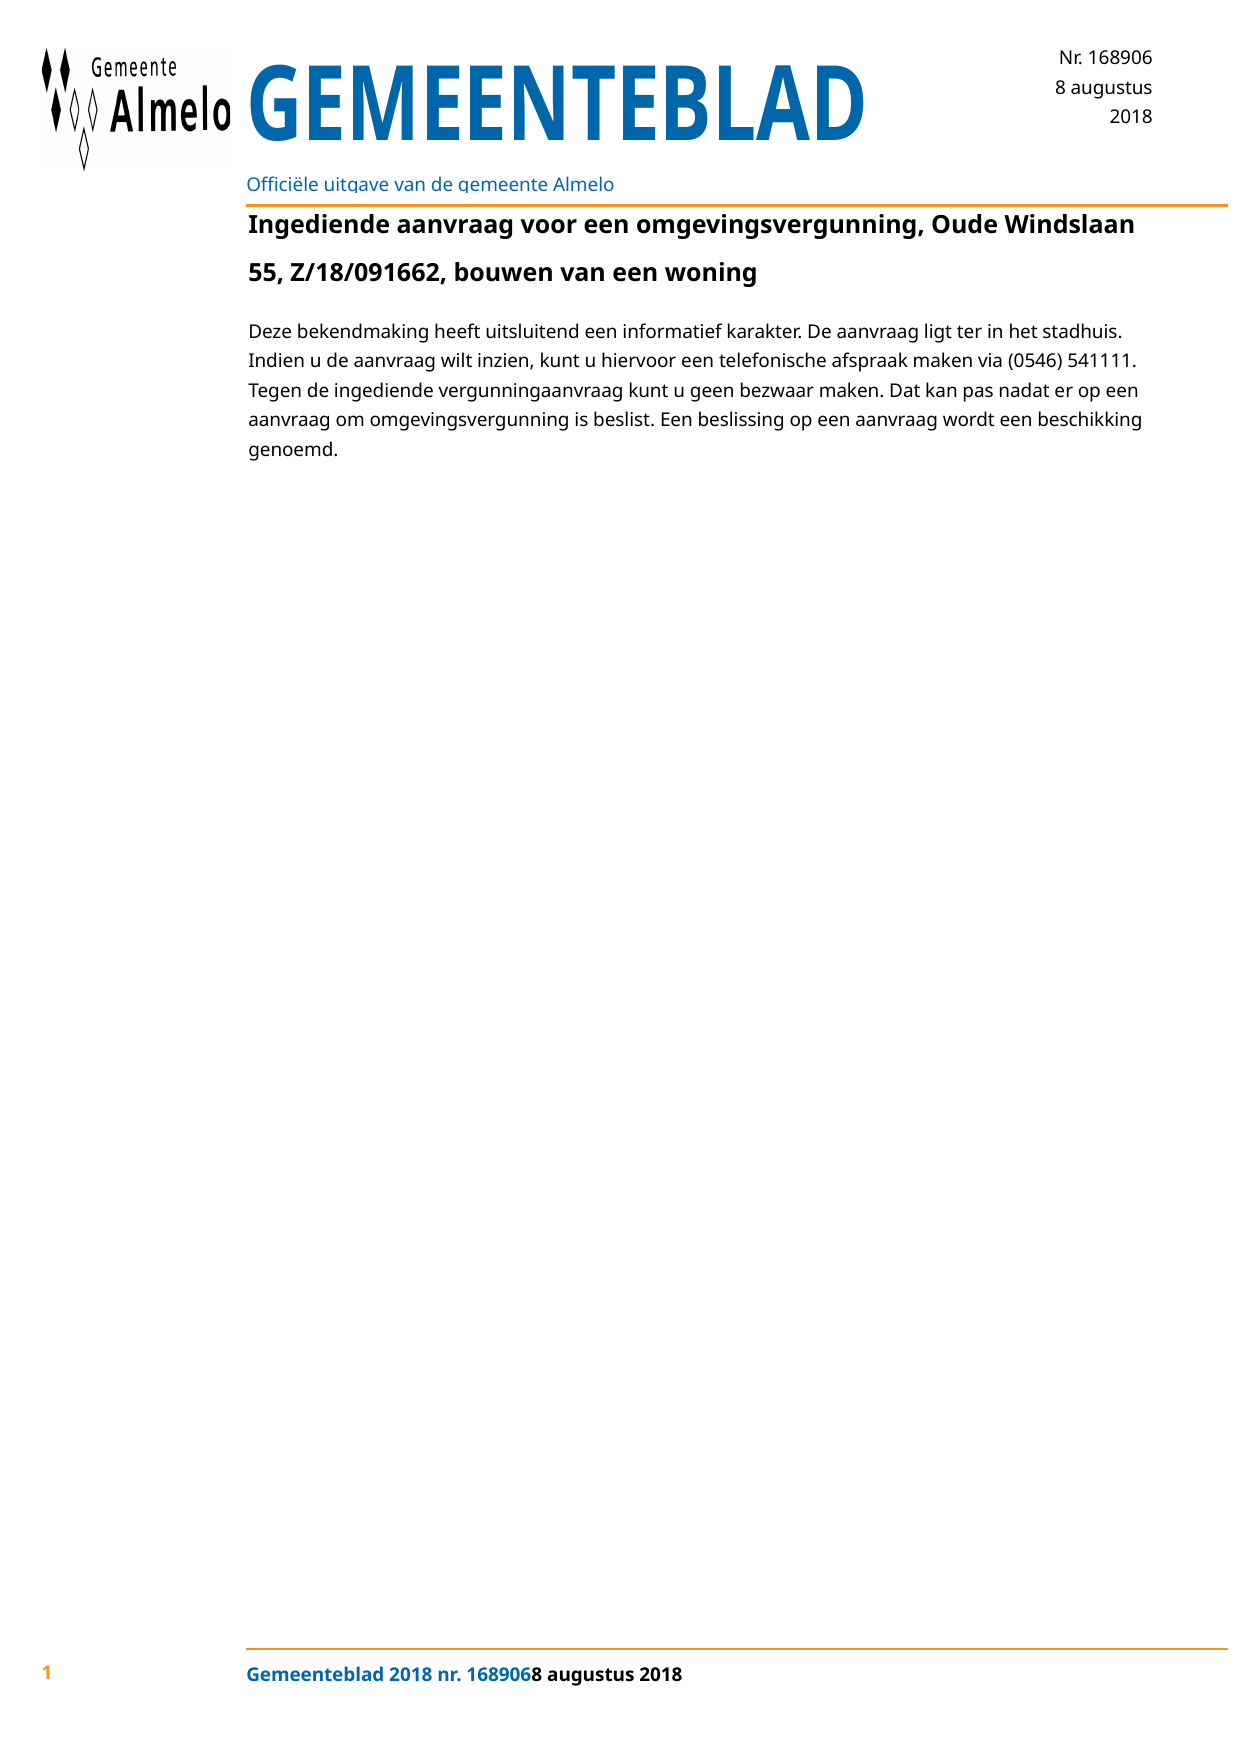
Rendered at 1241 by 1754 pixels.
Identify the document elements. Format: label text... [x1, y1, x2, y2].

picture [41, 47, 231, 172]
text Ingediende aanvraag voor een omgevingsvergunning, Oude Windslaan 55, Z/18/091662, bouwen van een woning [248, 207, 1152, 288]
text Deze bekendmaking heeft uitsluitend een informatief karakter. De aanvraag ligt ter in het stadhuis. Indien u de aanvraag wilt inzien, kunt u hiervoor een telefonische afspraak maken via (0546) 541111. Tegen de ingediende vergunningaanvraag kunt u geen bezwaar maken. Dat kan pas nadat er op een aanvraag om omgevingsvergunning is beslist. Een beslissing op een aanvraag wordt een beschikking genoemd. [248, 318, 1152, 462]
